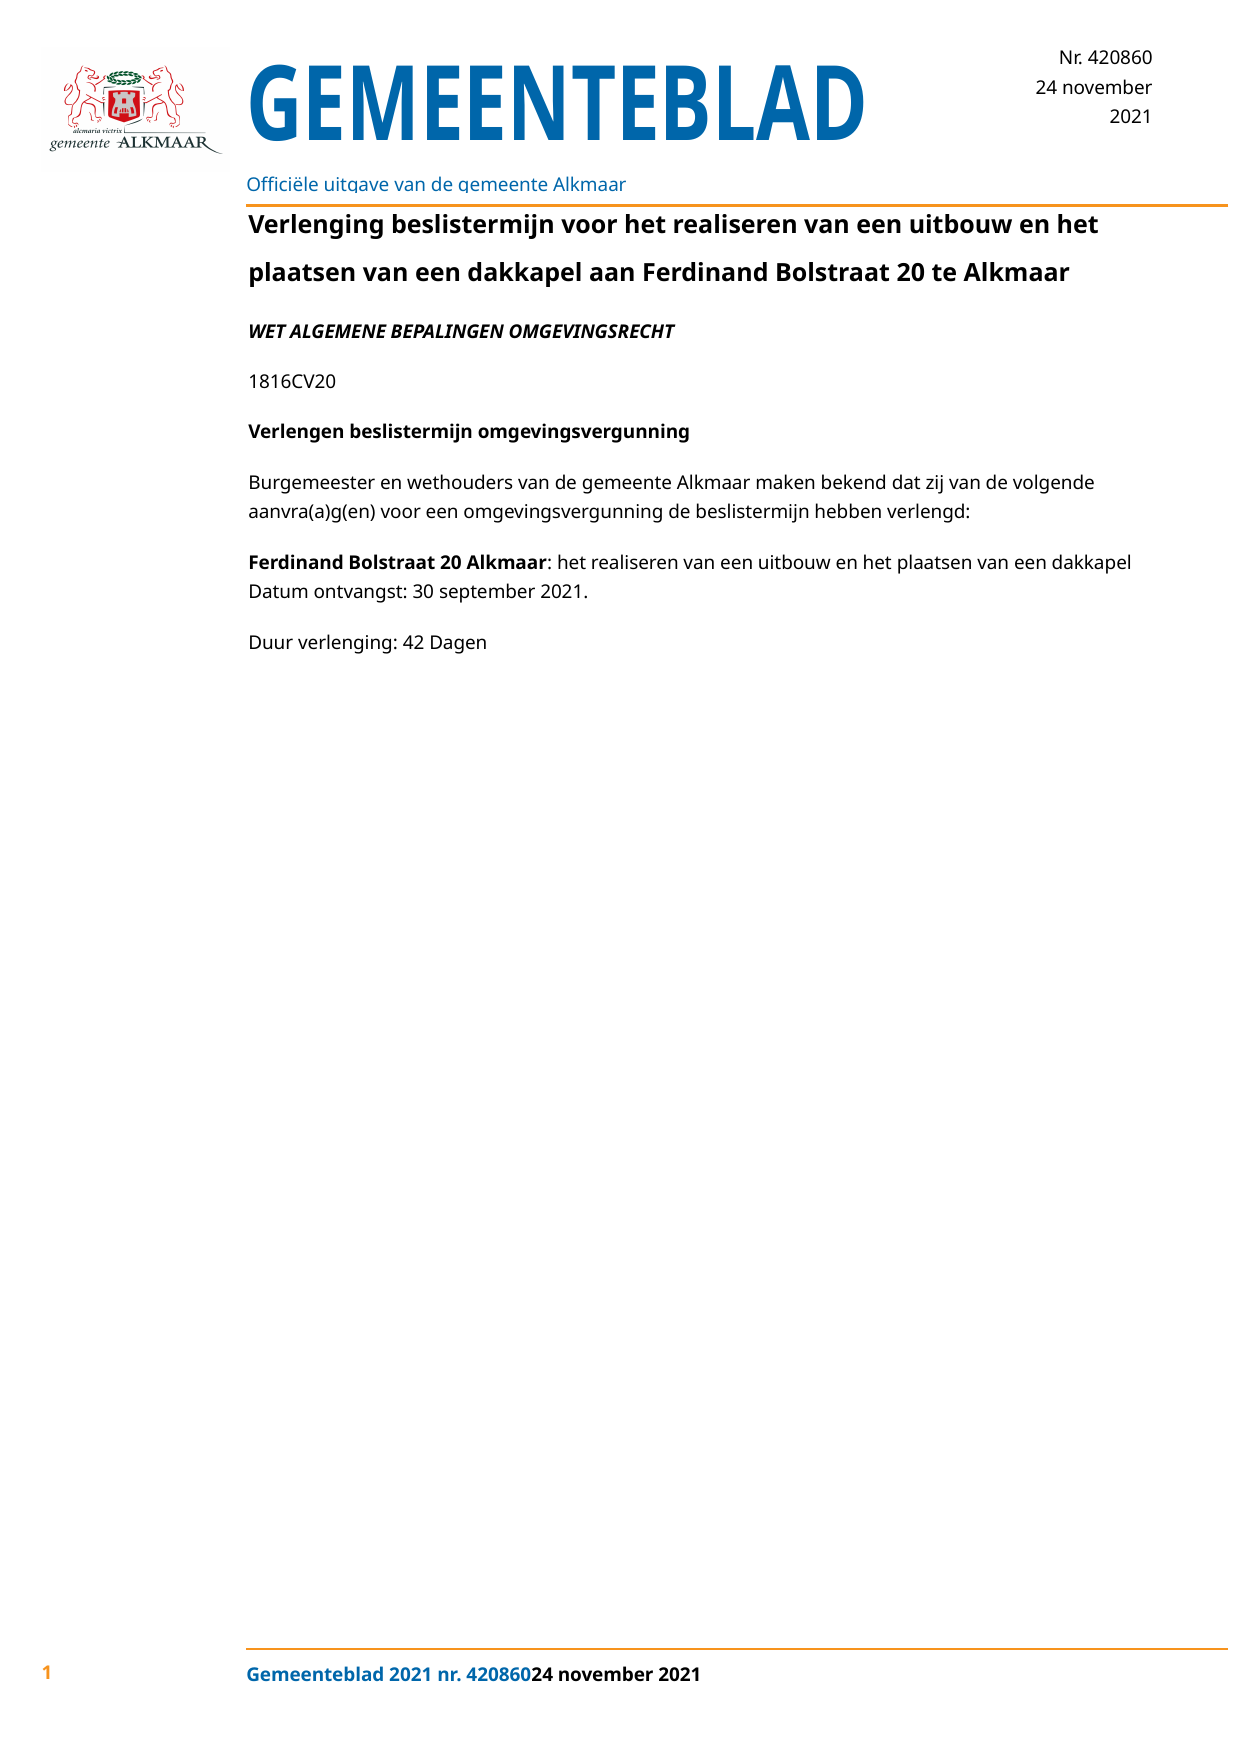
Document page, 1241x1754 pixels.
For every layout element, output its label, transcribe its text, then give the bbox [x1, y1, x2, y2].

text WET ALGEMENE BEPALINGEN OMGEVINGSRECHT [248, 318, 1152, 344]
text Duur verlenging: 42 Dagen [248, 629, 1152, 655]
text 1816CV20 [248, 368, 1152, 394]
text Burgemeester en wethouders van de gemeente Alkmaar maken bekend dat zij van de volgende aanvra(a)g(en) voor een omgevingsvergunning de beslistermijn hebben verlengd: [248, 469, 1152, 524]
text Ferdinand Bolstraat 20 Alkmaar: het realiseren van een uitbouw en het plaatsen van een dakkapel Datum ontvangst: 30 september 2021. [248, 549, 1152, 604]
picture [41, 47, 231, 172]
text Verlengen beslistermijn omgevingsvergunning [248, 419, 1152, 444]
text Verlenging beslistermijn voor het realiseren van een uitbouw en het plaatsen van een dakkapel aan Ferdinand Bolstraat 20 te Alkmaar [248, 207, 1152, 288]
